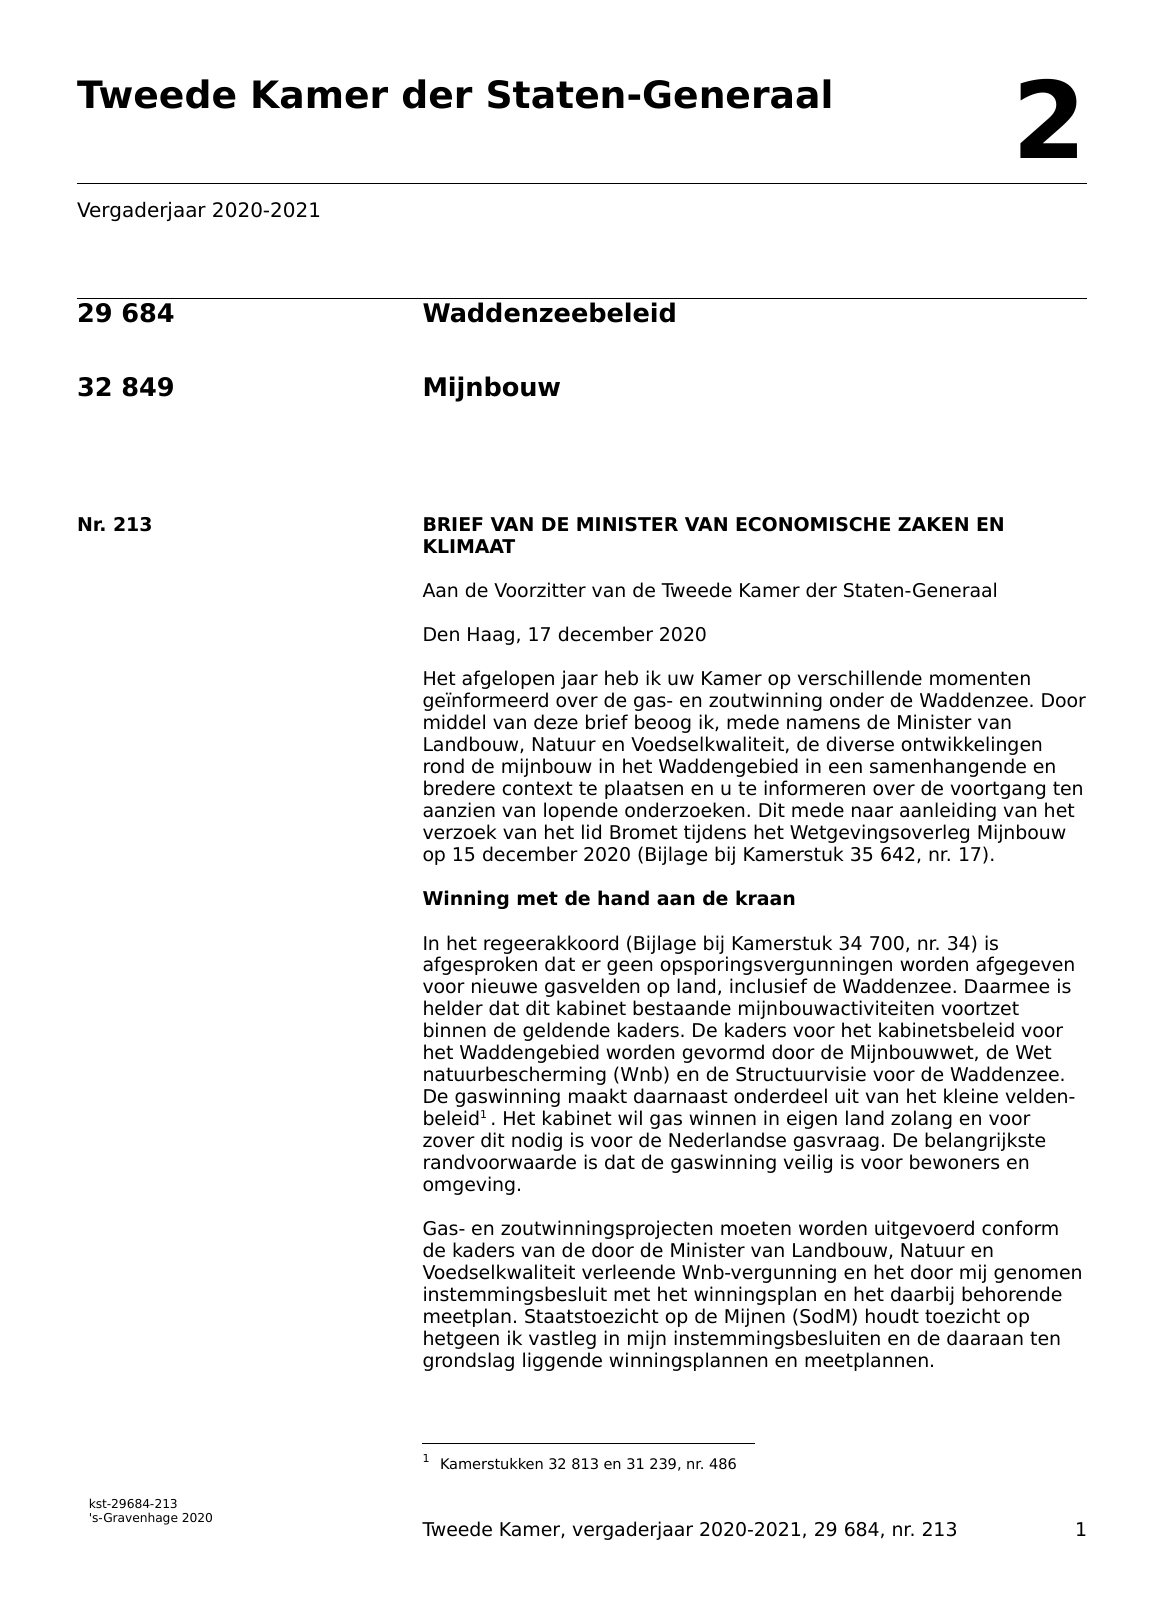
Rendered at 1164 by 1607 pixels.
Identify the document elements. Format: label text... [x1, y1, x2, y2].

text Het afgelopen jaar heb ik uw Kamer op verschillende momenten geïnformeerd over de gas- en zoutwinning onder de Waddenzee. Door middel van deze brief beoog ik, mede namens de Minister van Landbouw, Natuur en Voedselkwaliteit, de diverse ontwikkelingen rond de mijnbouw in het Waddengebied in een samenhangende en bredere context te plaatsen en u te informeren over de voortgang ten aanzien van lopende onderzoeken. Dit mede naar aanleiding van het verzoek van het lid Bromet tijdens het Wetgevingsoverleg Mijnbouw op 15 december 2020 (Bijlage bij Kamerstuk 35 642, nr. 17). [422, 668, 1087, 866]
subtitle 29 684 Waddenzeebeleid [77, 299, 1087, 329]
text kst-29684-213 [88, 1497, 323, 1511]
text 's-Gravenhage 2020 [88, 1511, 323, 1525]
text Kamerstukken 32 813 en 31 239, nr. 486 [422, 1452, 1087, 1474]
subtitle 32 849 Mijnbouw [77, 373, 1087, 403]
text Gas- en zoutwinningsprojecten moeten worden uitgevoerd conform de kaders van de door de Minister van Landbouw, Natuur en Voedselkwaliteit verleende Wnb-vergunning en het door mij genomen instemmingsbesluit met het winningsplan en het daarbij behorende meetplan. Staatstoezicht op de Mijnen (SodM) houdt toezicht op hetgeen ik vastleg in mijn instemmingsbesluiten en de daaraan ten grondslag liggende winningsplannen en meetplannen. [422, 1218, 1087, 1372]
subtitle Nr. 213 BRIEF VAN DE MINISTER VAN ECONOMISCHE ZAKEN EN KLIMAAT [77, 514, 1087, 558]
subtitle Winning met de hand aan de kraan [422, 888, 1087, 910]
text Den Haag, 17 december 2020 [422, 624, 1087, 646]
text In het regeerakkoord (Bijlage bij Kamerstuk 34 700, nr. 34) is afgesproken dat er geen opsporingsvergunningen worden afgegeven voor nieuwe gasvelden op land, inclusief de Waddenzee. Daarmee is helder dat dit kabinet bestaande mijnbouwactiviteiten voortzet binnen de geldende kaders. De kaders voor het kabinetsbeleid voor het Waddengebied worden gevormd door de Mijnbouwwet, de Wet natuurbescherming (Wnb) en de Structuurvisie voor de Waddenzee. De gaswinning maakt daarnaast onderdeel uit van het kleine velden-beleid. Het kabinet wil gas winnen in eigen land zolang en voor zover dit nodig is voor de Nederlandse gasvraag. De belangrijkste randvoorwaarde is dat de gaswinning veilig is voor bewoners en omgeving. [422, 932, 1087, 1196]
table_cell Vergaderjaar 2020-2021 [77, 184, 1087, 298]
table_header 2 [886, 59, 1087, 183]
table_header Tweede Kamer der Staten-Generaal [77, 59, 886, 183]
text Aan de Voorzitter van de Tweede Kamer der Staten-Generaal [422, 580, 1087, 602]
